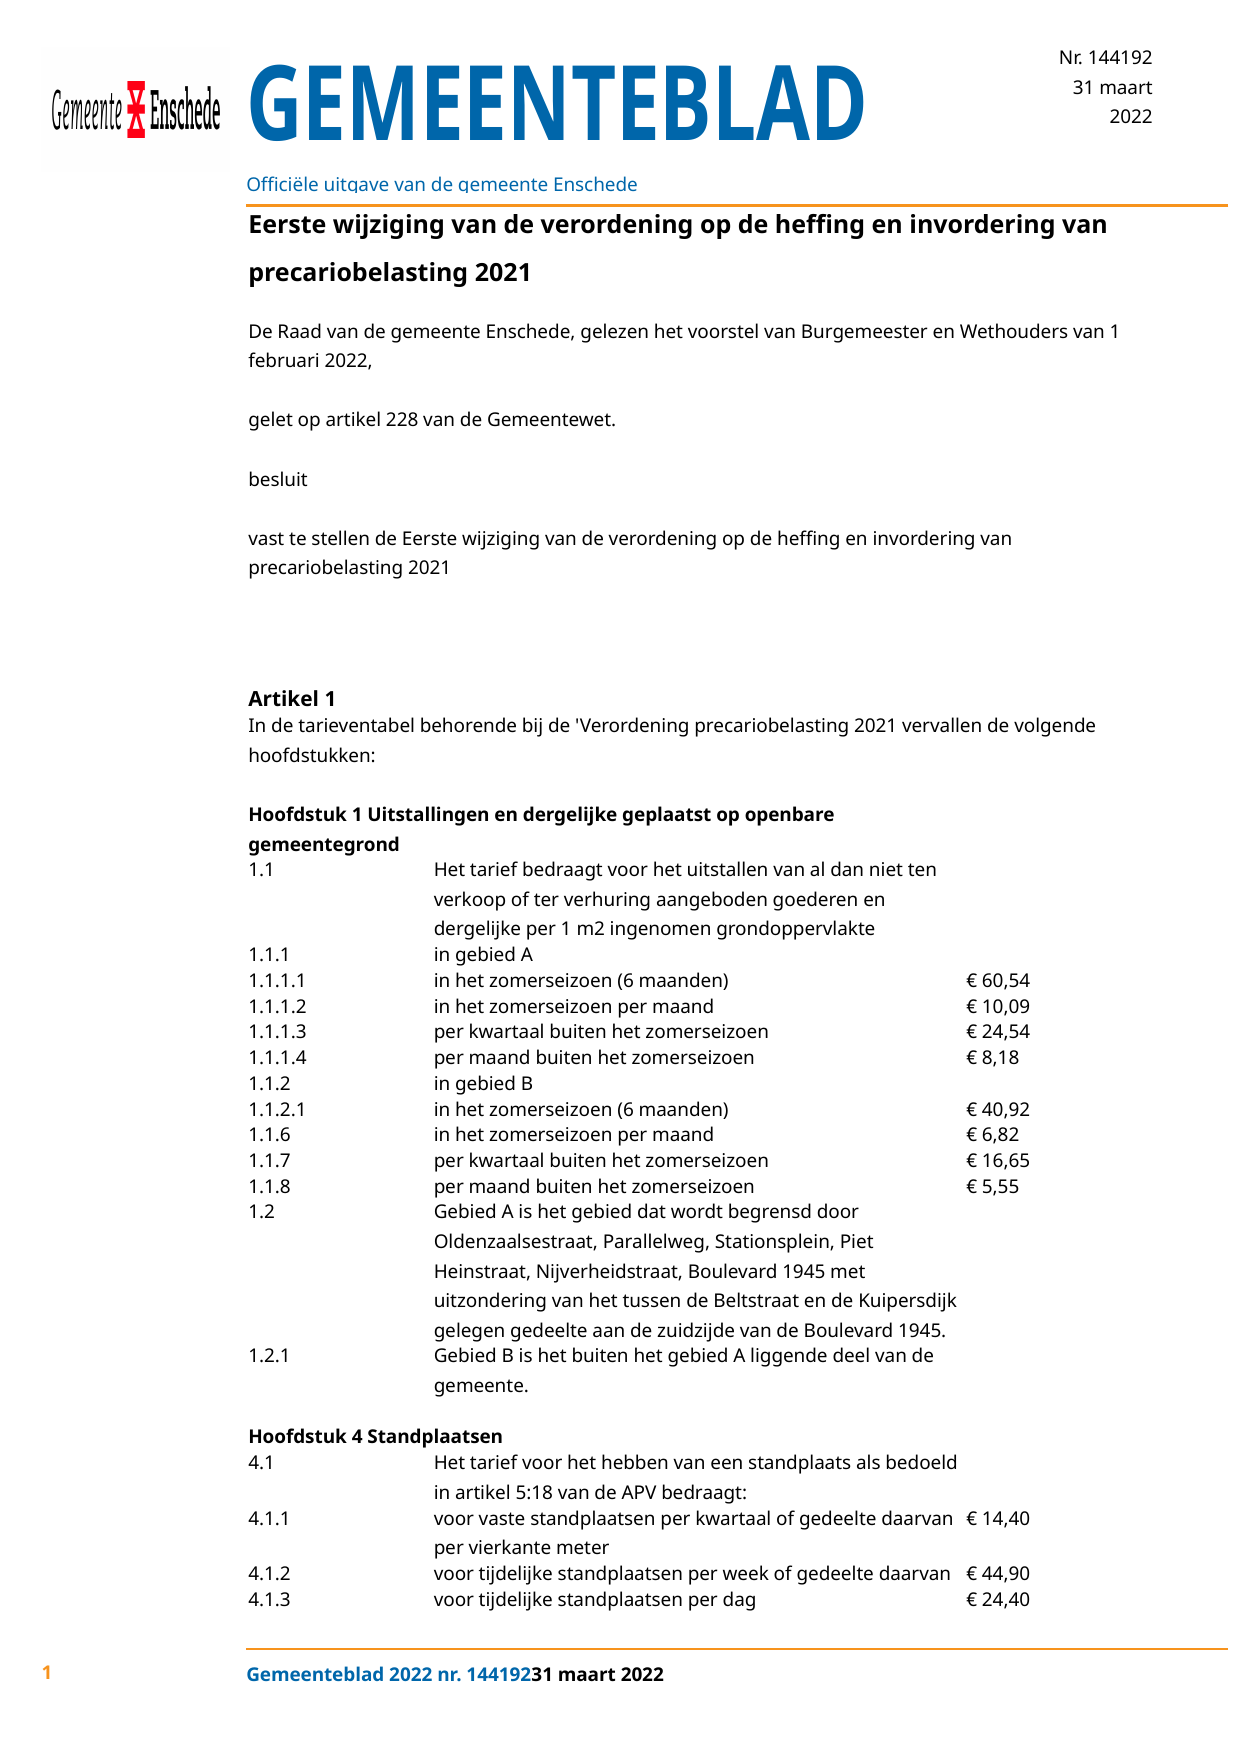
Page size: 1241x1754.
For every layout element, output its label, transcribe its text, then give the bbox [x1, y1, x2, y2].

table_cell per maand buiten het zomerseizoen [434, 1173, 966, 1199]
table_cell 1.1.1 [248, 941, 433, 967]
table_cell € 8,18 [966, 1044, 1152, 1070]
table_cell € 16,65 [966, 1147, 1152, 1173]
table_cell 4.1.2 [248, 1560, 433, 1586]
text besluit [248, 466, 1152, 492]
table_cell 1.1.8 [248, 1173, 433, 1199]
table_cell [966, 1343, 1152, 1398]
table_header [966, 801, 1152, 856]
table_cell € 24,54 [966, 1019, 1152, 1044]
table_cell [966, 856, 1152, 941]
table_cell per kwartaal buiten het zomerseizoen [434, 1019, 966, 1044]
table_cell € 14,40 [966, 1505, 1152, 1560]
table_cell per kwartaal buiten het zomerseizoen [434, 1147, 966, 1173]
table_cell 1.2 [248, 1199, 433, 1343]
text gelet op artikel 228 van de Gemeentewet. [248, 407, 1152, 432]
table_cell in gebied A [434, 941, 966, 967]
table_cell per maand buiten het zomerseizoen [434, 1044, 966, 1070]
table_cell € 10,09 [966, 993, 1152, 1018]
table_cell € 60,54 [966, 967, 1152, 993]
table_cell [966, 1424, 1152, 1449]
table_cell in gebied B [434, 1070, 966, 1096]
table_cell voor vaste standplaatsen per kwartaal of gedeelte daarvan per vierkante meter [434, 1505, 966, 1560]
table_cell voor tijdelijke standplaatsen per dag [434, 1586, 966, 1612]
table_cell in het zomerseizoen per maand [434, 993, 966, 1018]
table_cell 1.1.1.4 [248, 1044, 433, 1070]
table_cell 1.1.1.2 [248, 993, 433, 1018]
table_cell 1.1.7 [248, 1147, 433, 1173]
table_cell Hoofdstuk 4 Standplaatsen [248, 1424, 966, 1449]
table_cell [966, 1199, 1152, 1343]
table_cell in het zomerseizoen (6 maanden) [434, 967, 966, 993]
table_cell [966, 941, 1152, 967]
table_cell 1.1.2 [248, 1070, 433, 1096]
table_cell € 24,40 [966, 1586, 1152, 1612]
table_cell 4.1 [248, 1450, 433, 1505]
table_cell 1.1.6 [248, 1121, 433, 1147]
table_cell Het tarief bedraagt voor het uitstallen van al dan niet ten verkoop of ter verhuring aangeboden goederen en dergelijke per 1 m2 ingenomen grondoppervlakte [434, 856, 966, 941]
table_cell [966, 1070, 1152, 1096]
table_cell 1.1 [248, 856, 433, 941]
table_cell [966, 1398, 1152, 1424]
text Eerste wijziging van de verordening op de heffing en invordering van precariobelasting 2021 [248, 207, 1152, 288]
text Artikel 1 [248, 684, 1152, 712]
text hoofdstukken: [248, 742, 1152, 768]
table_cell in het zomerseizoen (6 maanden) [434, 1096, 966, 1121]
table_cell [966, 1450, 1152, 1505]
table_cell € 5,55 [966, 1173, 1152, 1199]
table_cell € 40,92 [966, 1096, 1152, 1121]
table_cell in het zomerseizoen per maand [434, 1121, 966, 1147]
table_cell Het tarief voor het hebben van een standplaats als bedoeld in artikel 5:18 van de APV bedraagt: [434, 1450, 966, 1505]
table_cell 1.2.1 [248, 1343, 433, 1398]
text In de tarieventabel behorende bij de 'Verordening precariobelasting 2021 vervallen de volgende [248, 712, 1152, 738]
table_cell 1.1.1.3 [248, 1019, 433, 1044]
text De Raad van de gemeente Enschede, gelezen het voorstel van Burgemeester en Wethouders van 1 februari 2022, [248, 318, 1152, 373]
table_cell 1.1.2.1 [248, 1096, 433, 1121]
picture [41, 47, 231, 172]
table_cell 1.1.1.1 [248, 967, 433, 993]
table_cell 4.1.1 [248, 1505, 433, 1560]
table_cell 4.1.3 [248, 1586, 433, 1612]
table_cell [248, 1398, 433, 1424]
table_header Hoofdstuk 1 Uitstallingen en dergelijke geplaatst op openbare gemeentegrond [248, 801, 966, 856]
text vast te stellen de Eerste wijziging van de verordening op de heffing en invordering van precariobelasting 2021 [248, 525, 1152, 580]
table_cell Gebied A is het gebied dat wordt begrensd door Oldenzaalsestraat, Parallelweg, Stationsplein, Piet Heinstraat, Nijverheidstraat, Boulevard 1945 met uitzondering van het tussen de Beltstraat en de Kuipersdijk gelegen gedeelte aan de zuidzijde van de Boulevard 1945. [434, 1199, 966, 1343]
table_cell € 6,82 [966, 1121, 1152, 1147]
table_cell voor tijdelijke standplaatsen per week of gedeelte daarvan [434, 1560, 966, 1586]
table_cell Gebied B is het buiten het gebied A liggende deel van de gemeente. [434, 1343, 966, 1398]
table_cell [434, 1398, 966, 1424]
table_cell € 44,90 [966, 1560, 1152, 1586]
